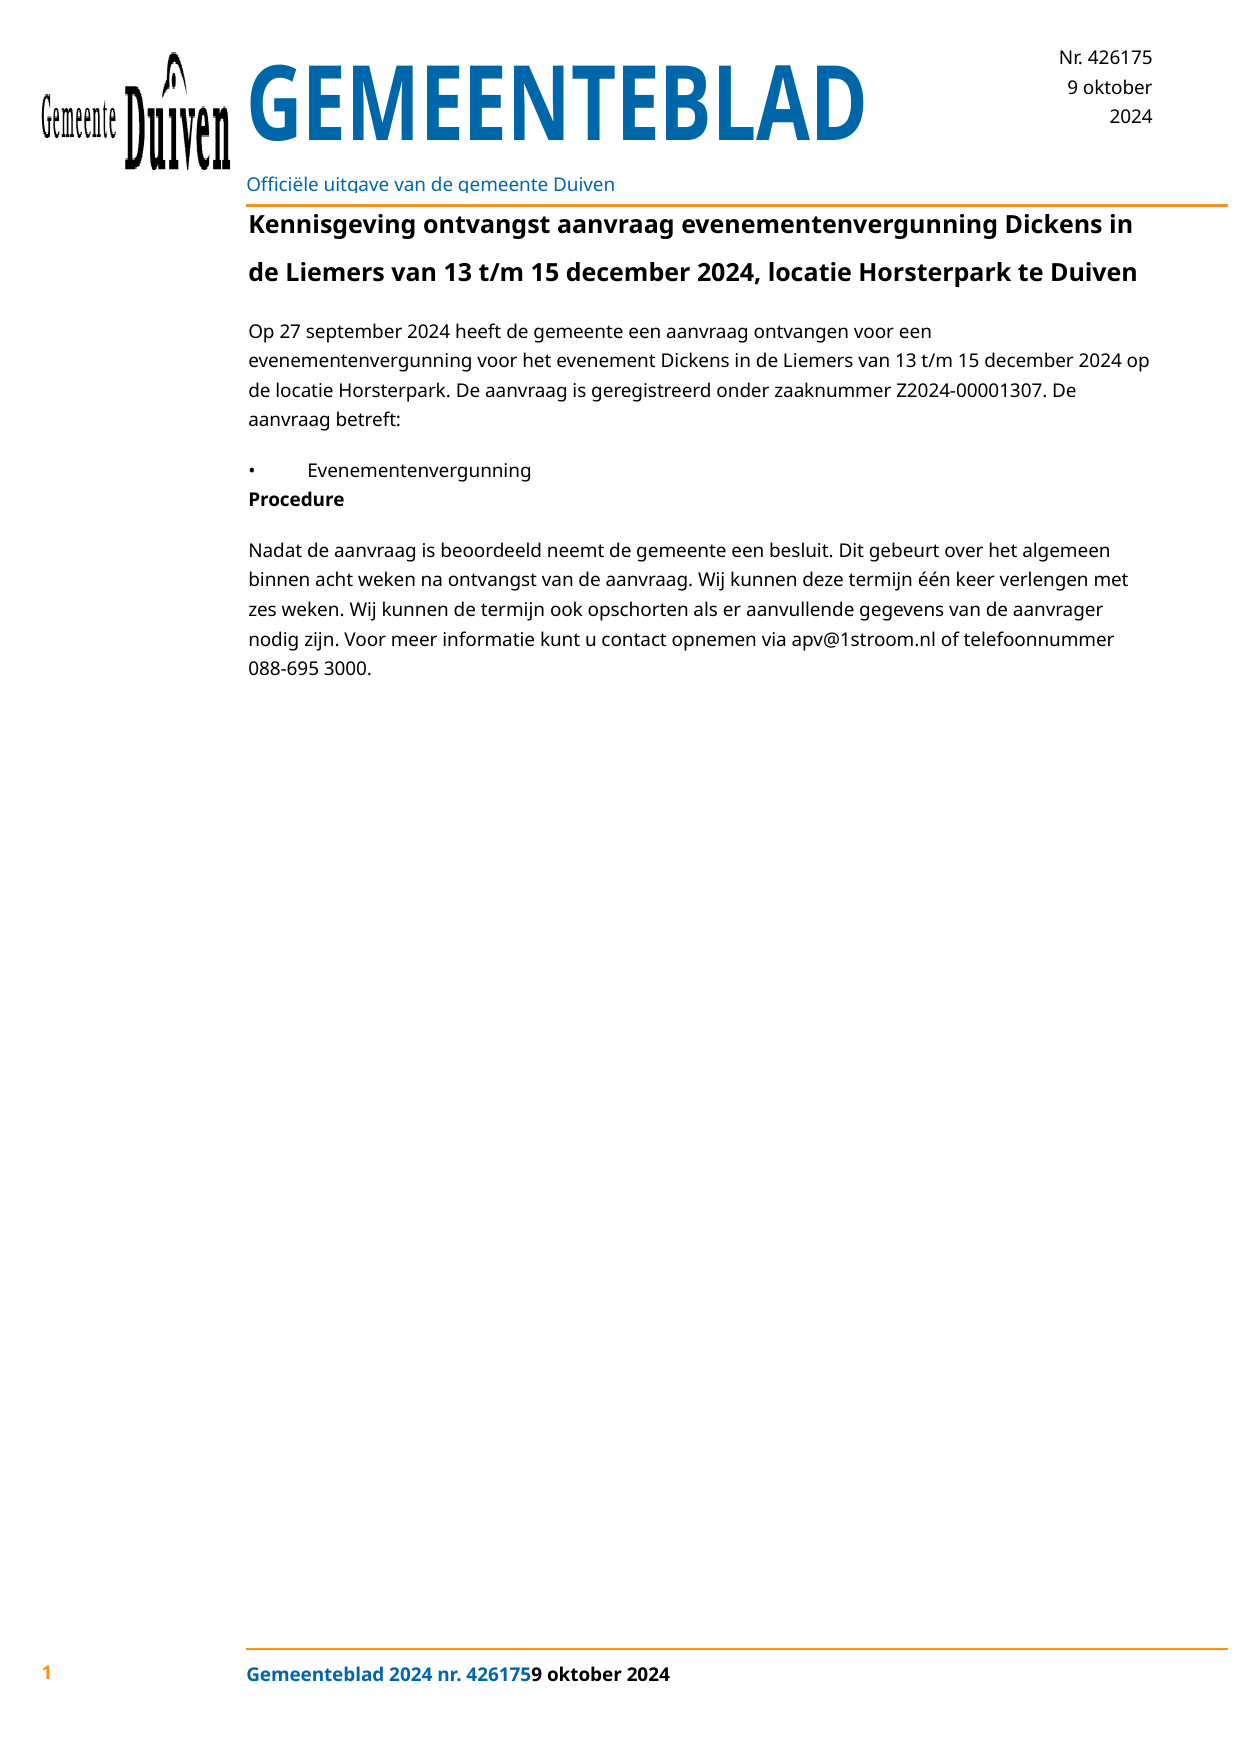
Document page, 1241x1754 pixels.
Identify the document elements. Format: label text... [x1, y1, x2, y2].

text Kennisgeving ontvangst aanvraag evenementenvergunning Dickens in de Liemers van 13 t/m 15 december 2024, locatie Horsterpark te Duiven [248, 207, 1152, 288]
list Evenementenvergunning [248, 457, 1152, 483]
text Nadat de aanvraag is beoordeeld neemt de gemeente een besluit. Dit gebeurt over het algemeen binnen acht weken na ontvangst van de aanvraag. Wij kunnen deze termijn één keer verlengen met zes weken. Wij kunnen de termijn ook opschorten als er aanvullende gegevens van de aanvrager nodig zijn. Voor meer informatie kunt u contact opnemen via apv@1stroom.nl of telefoonnummer 088-695 3000. [248, 537, 1152, 681]
text Procedure [248, 487, 1152, 512]
picture [41, 47, 231, 172]
text Op 27 september 2024 heeft de gemeente een aanvraag ontvangen voor een evenementenvergunning voor het evenement Dickens in de Liemers van 13 t/m 15 december 2024 op de locatie Horsterpark. De aanvraag is geregistreerd onder zaaknummer Z2024-00001307. De aanvraag betreft: [248, 318, 1152, 432]
